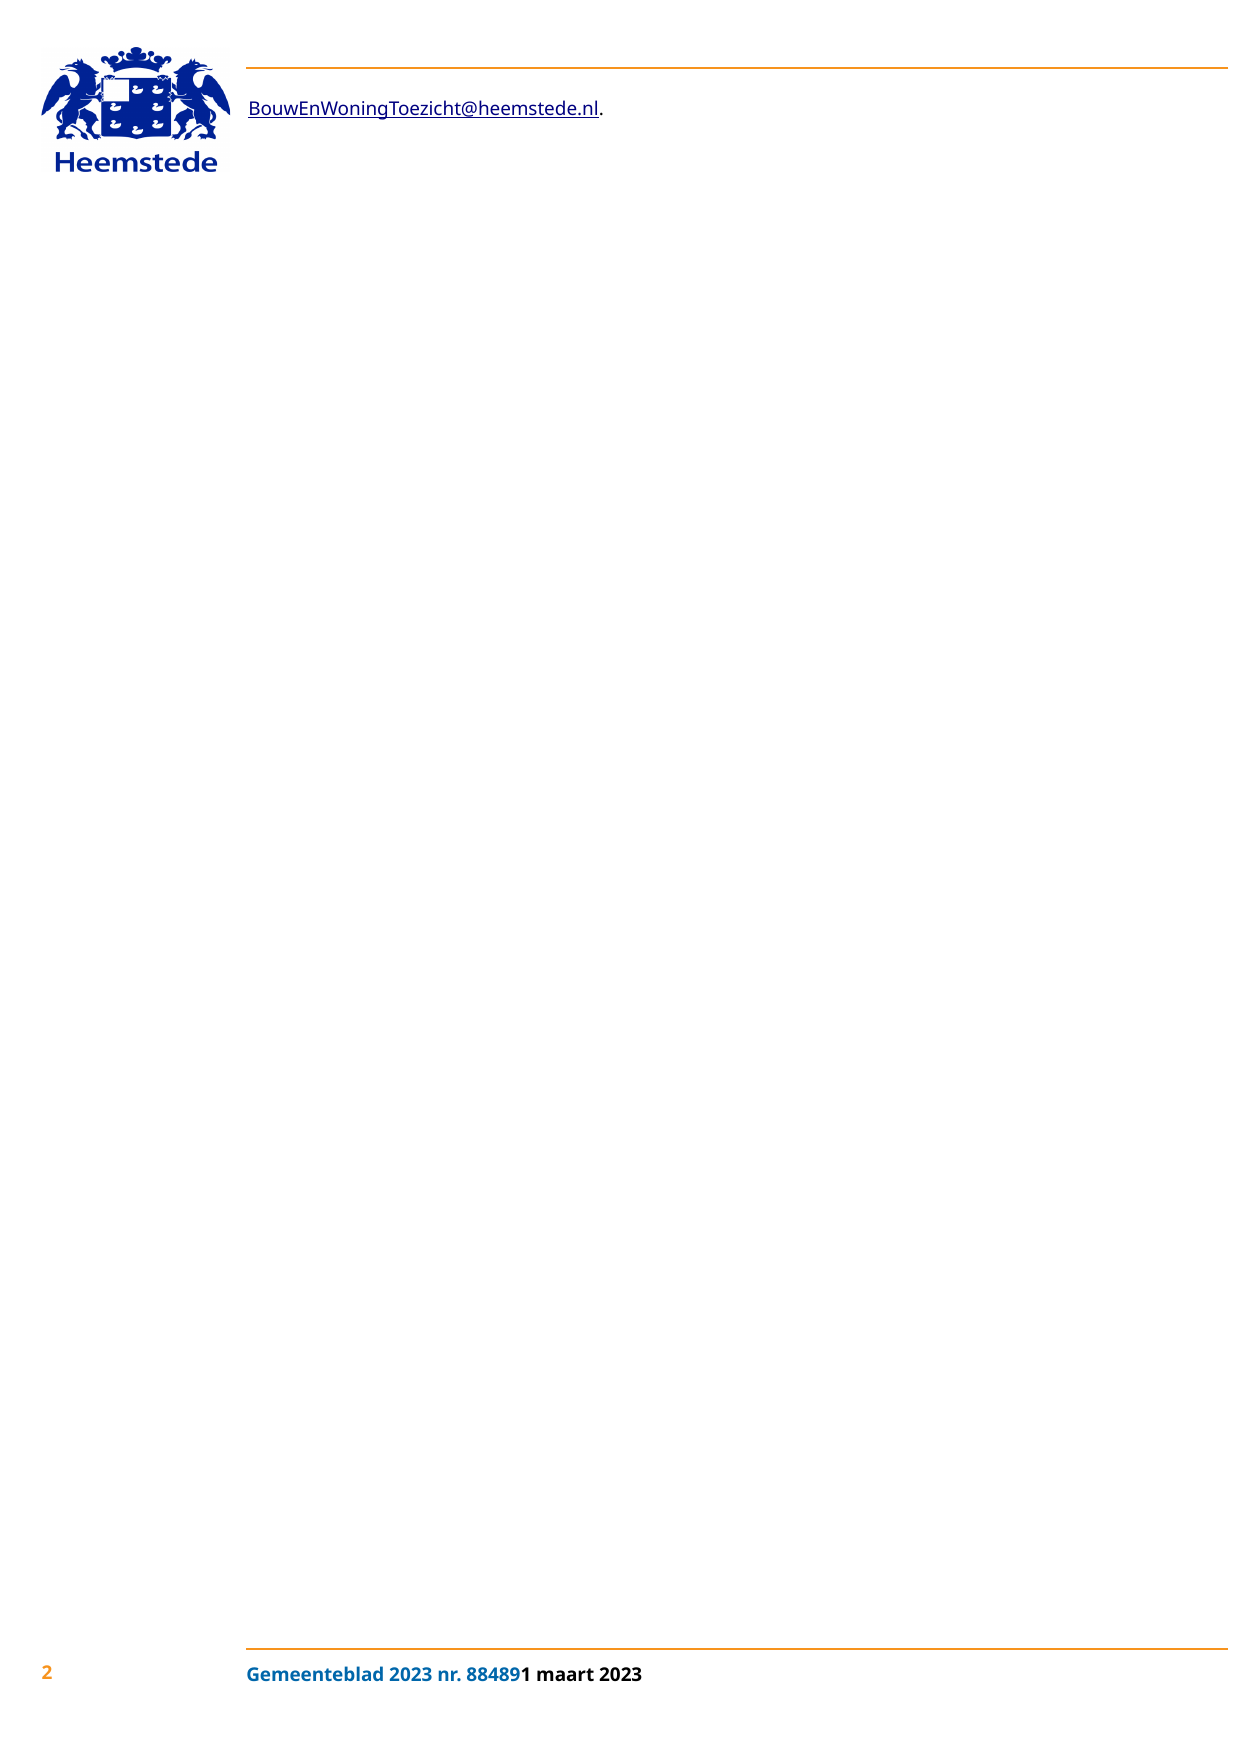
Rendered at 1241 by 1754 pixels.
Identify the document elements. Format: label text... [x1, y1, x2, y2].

picture [41, 47, 231, 172]
text BouwEnWoningToezicht@heemstede.nl. [248, 95, 1152, 121]
